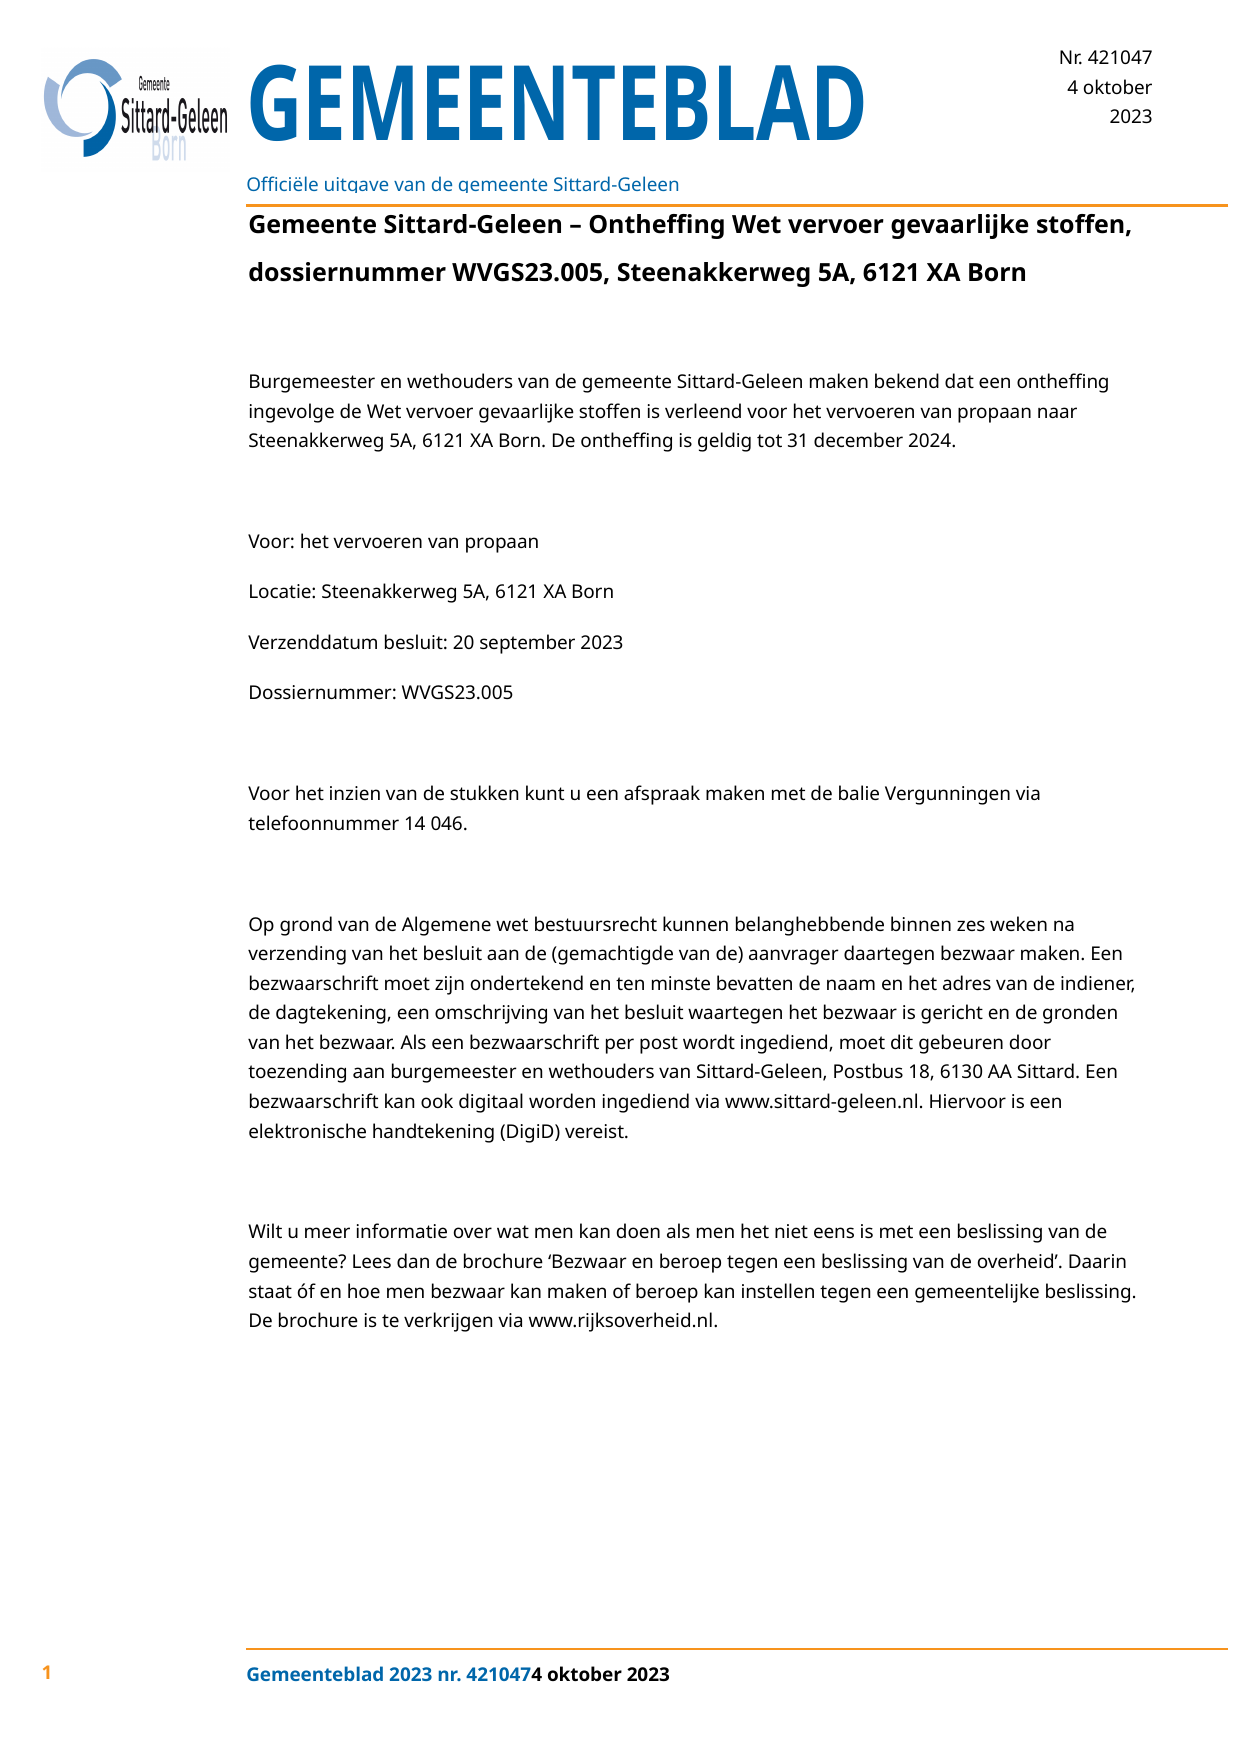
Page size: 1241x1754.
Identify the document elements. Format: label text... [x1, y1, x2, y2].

text Burgemeester en wethouders van de gemeente Sittard-Geleen maken bekend dat een ontheffing ingevolge de Wet vervoer gevaarlijke stoffen is verleend voor het vervoeren van propaan naar Steenakkerweg 5A, 6121 XA Born. De ontheffing is geldig tot 31 december 2024. [248, 368, 1152, 453]
text Gemeente Sittard-Geleen – Ontheffing Wet vervoer gevaarlijke stoffen, dossiernummer WVGS23.005, Steenakkerweg 5A, 6121 XA Born [248, 207, 1152, 288]
text Locatie: Steenakkerweg 5A, 6121 XA Born [248, 579, 1152, 604]
text Verzenddatum besluit: 20 september 2023 [248, 629, 1152, 655]
text Dossiernummer: WVGS23.005 [248, 679, 1152, 705]
picture [41, 47, 231, 172]
text Voor: het vervoeren van propaan [248, 528, 1152, 554]
text Op grond van de Algemene wet bestuursrecht kunnen belanghebbende binnen zes weken na verzending van het besluit aan de (gemachtigde van de) aanvrager daartegen bezwaar maken. Een bezwaarschrift moet zijn ondertekend en ten minste bevatten de naam en het adres van de indiener, de dagtekening, een omschrijving van het besluit waartegen het bezwaar is gericht en de gronden van het bezwaar. Als een bezwaarschrift per post wordt ingediend, moet dit gebeuren door toezending aan burgemeester en wethouders van Sittard-Geleen, Postbus 18, 6130 AA Sittard. Een bezwaarschrift kan ook digitaal worden ingediend via www.sittard-geleen.nl. Hiervoor is een elektronische handtekening (DigiD) vereist. [248, 911, 1152, 1144]
text Wilt u meer informatie over wat men kan doen als men het niet eens is met een beslissing van de gemeente? Lees dan de brochure ‘Bezwaar en beroep tegen een beslissing van de overheid’. Daarin staat óf en hoe men bezwaar kan maken of beroep kan instellen tegen een gemeentelijke beslissing. De brochure is te verkrijgen via www.rijksoverheid.nl. [248, 1219, 1152, 1333]
text Voor het inzien van de stukken kunt u een afspraak maken met de balie Vergunningen via telefoonnummer 14 046. [248, 780, 1152, 836]
